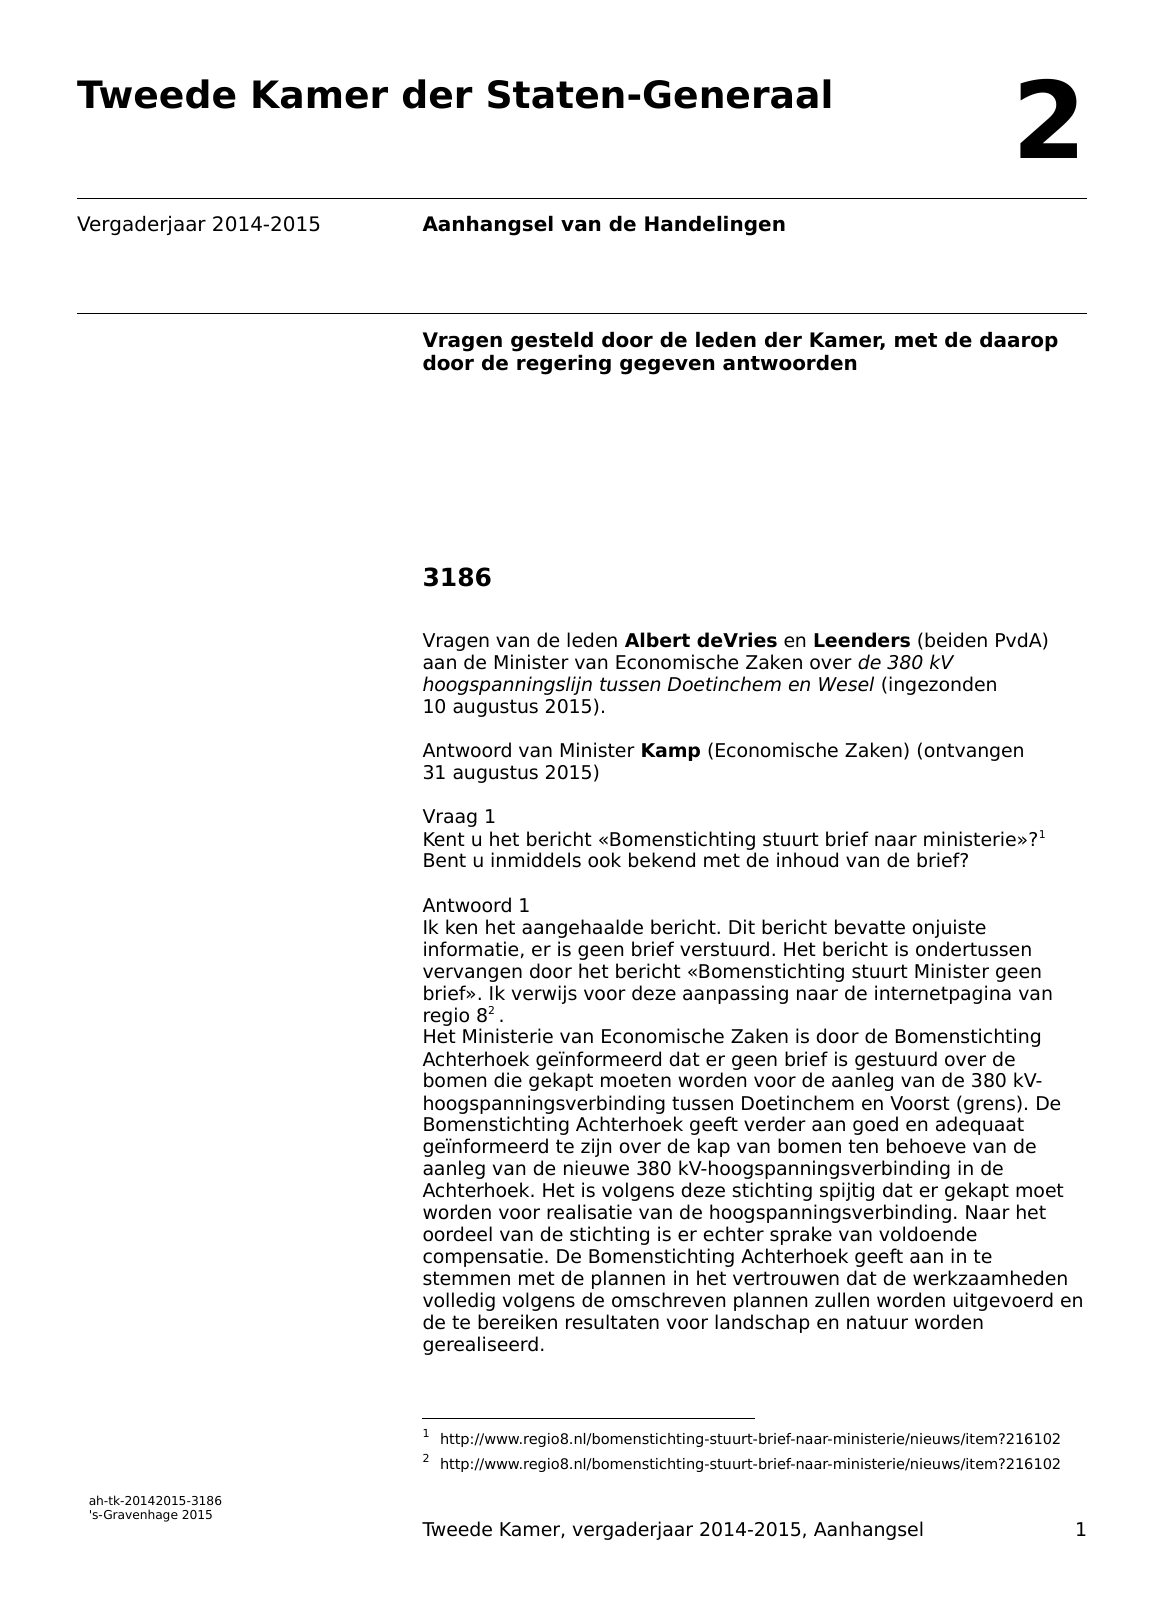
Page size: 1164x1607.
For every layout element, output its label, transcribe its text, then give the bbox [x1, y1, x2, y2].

text 3186 [422, 563, 1087, 592]
text ah-tk-20142015-3186 [88, 1494, 323, 1508]
text Ik ken het aangehaalde bericht. Dit bericht bevatte onjuiste informatie, er is geen brief verstuurd. Het bericht is ondertussen vervangen door het bericht «Bomenstichting stuurt Minister geen brief». Ik verwijs voor deze aanpassing naar de internetpagina van regio 8. [422, 917, 1087, 1026]
text Kent u het bericht «Bomenstichting stuurt brief naar ministerie»? Bent u inmiddels ook bekend met de inhoud van de brief? [422, 828, 1087, 872]
table_header Tweede Kamer der Staten-Generaal [77, 59, 886, 198]
text Vraag 1 [422, 806, 1087, 828]
text Antwoord van Minister Kamp (Economische Zaken) (ontvangen 31 augustus 2015) [422, 740, 1087, 784]
text http://www.regio8.nl/bomenstichting-stuurt-brief-naar-ministerie/nieuws/item?216102 [422, 1452, 1087, 1474]
text http://www.regio8.nl/bomenstichting-stuurt-brief-naar-ministerie/nieuws/item?216102 [422, 1427, 1087, 1449]
text Antwoord 1 [422, 894, 1087, 917]
text 's-Gravenhage 2015 [88, 1508, 323, 1522]
table_cell Aanhangsel van de Handelingen [422, 199, 1087, 313]
text Vragen van de leden Albert deVries en Leenders (beiden PvdA) aan de Minister van Economische Zaken over de 380 kV hoogspanningslijn tussen Doetinchem en Wesel (ingezonden 10 augustus 2015). [422, 630, 1087, 718]
table_header 2 [886, 59, 1087, 198]
table_cell [77, 314, 422, 375]
table_cell Vragen gesteld door de leden der Kamer, met de daarop door de regering gegeven antwoorden [422, 314, 1087, 375]
text Het Ministerie van Economische Zaken is door de Bomenstichting Achterhoek geïnformeerd dat er geen brief is gestuurd over de bomen die gekapt moeten worden voor de aanleg van de 380 kV-hoogspanningsverbinding tussen Doetinchem en Voorst (grens). De Bomenstichting Achterhoek geeft verder aan goed en adequaat geïnformeerd te zijn over de kap van bomen ten behoeve van de aanleg van de nieuwe 380 kV-hoogspanningsverbinding in de Achterhoek. Het is volgens deze stichting spijtig dat er gekapt moet worden voor realisatie van de hoogspanningsverbinding. Naar het oordeel van de stichting is er echter sprake van voldoende compensatie. De Bomenstichting Achterhoek geeft aan in te stemmen met de plannen in het vertrouwen dat de werkzaamheden volledig volgens de omschreven plannen zullen worden uitgevoerd en de te bereiken resultaten voor landschap en natuur worden gerealiseerd. [422, 1026, 1087, 1356]
table_cell Vergaderjaar 2014-2015 [77, 199, 422, 313]
